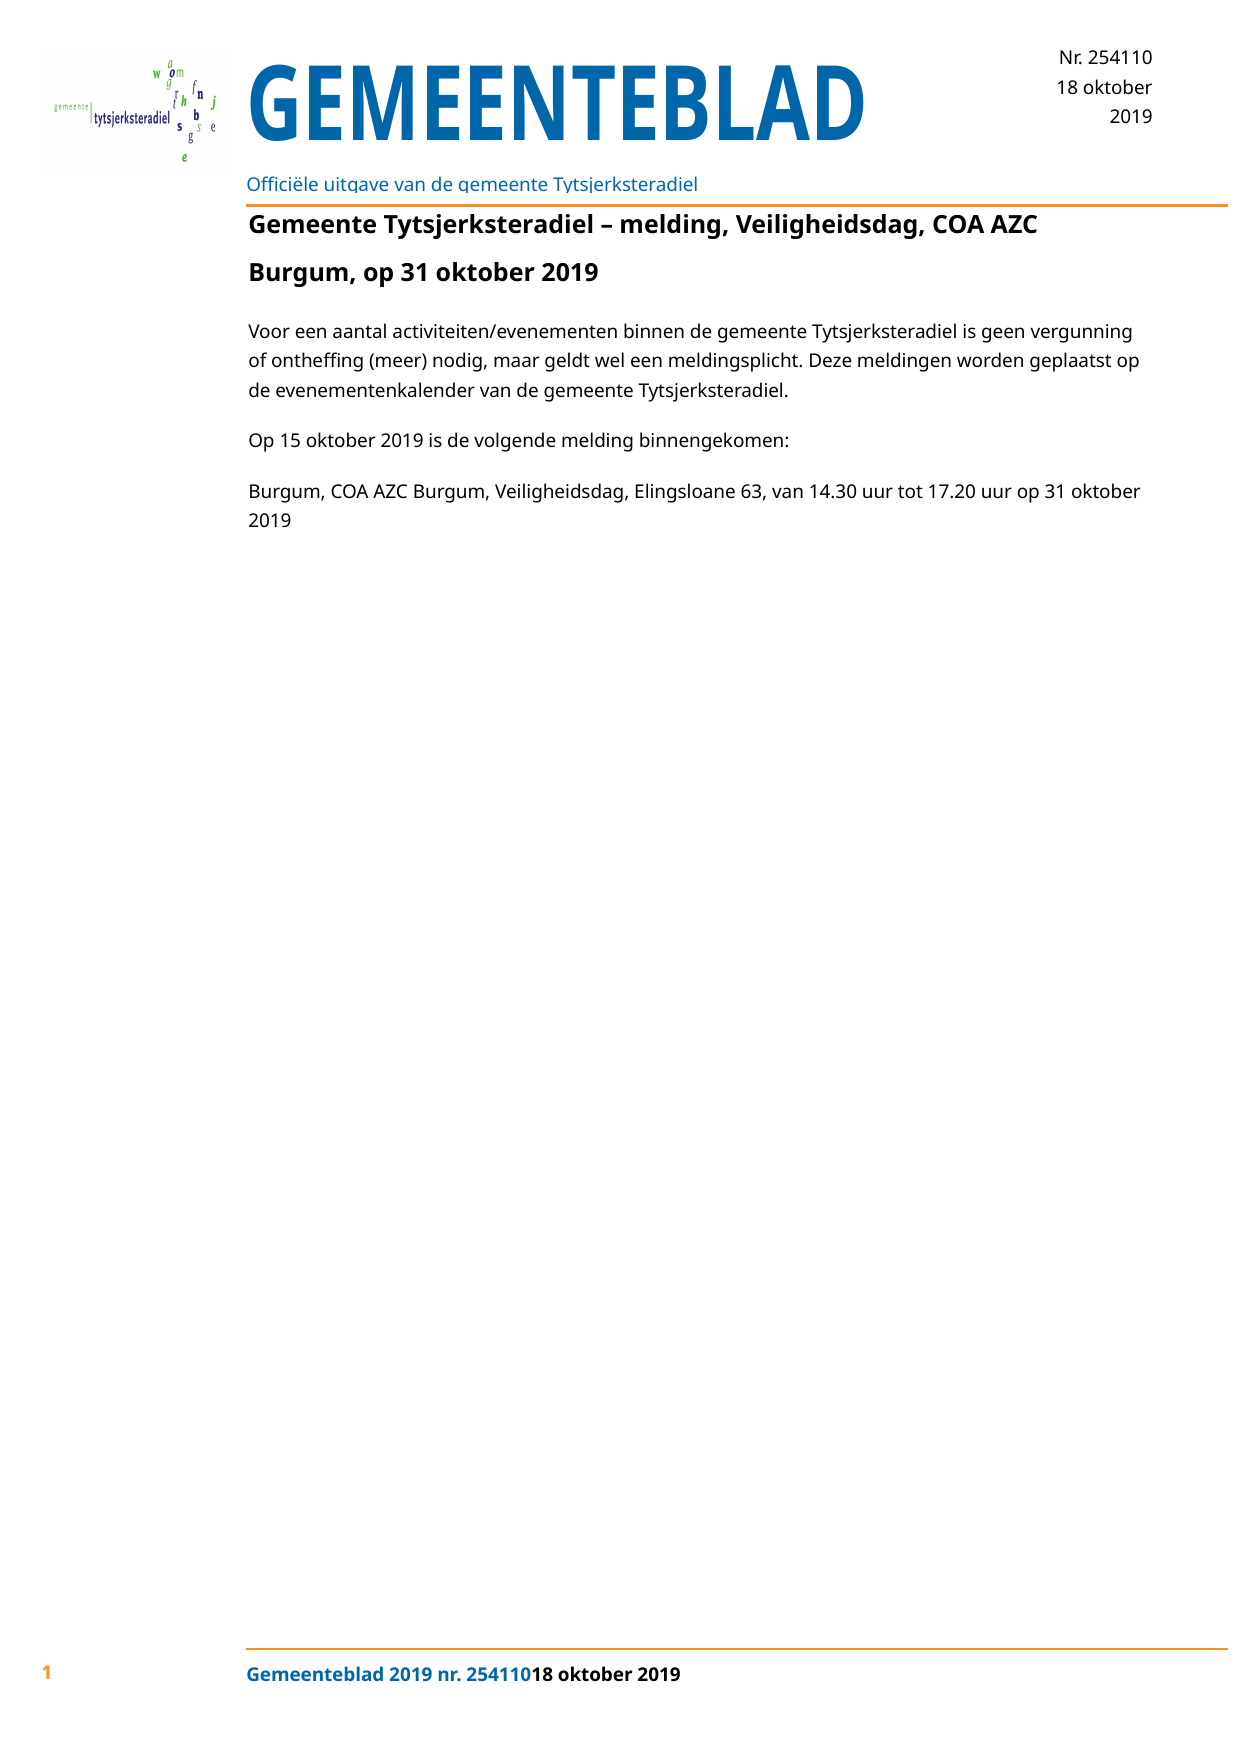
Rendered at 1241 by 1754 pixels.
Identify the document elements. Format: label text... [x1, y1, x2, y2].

text Op 15 oktober 2019 is de volgende melding binnengekomen: [248, 427, 1152, 453]
text Voor een aantal activiteiten/evenementen binnen de gemeente Tytsjerksteradiel is geen vergunning of ontheffing (meer) nodig, maar geldt wel een meldingsplicht. Deze meldingen worden geplaatst op de evenementenkalender van de gemeente Tytsjerksteradiel. [248, 318, 1152, 403]
text Burgum, COA AZC Burgum, Veiligheidsdag, Elingsloane 63, van 14.30 uur tot 17.20 uur op 31 oktober 2019 [248, 478, 1152, 533]
text Gemeente Tytsjerksteradiel – melding, Veiligheidsdag, COA AZC Burgum, op 31 oktober 2019 [248, 207, 1152, 288]
picture [41, 47, 231, 172]
